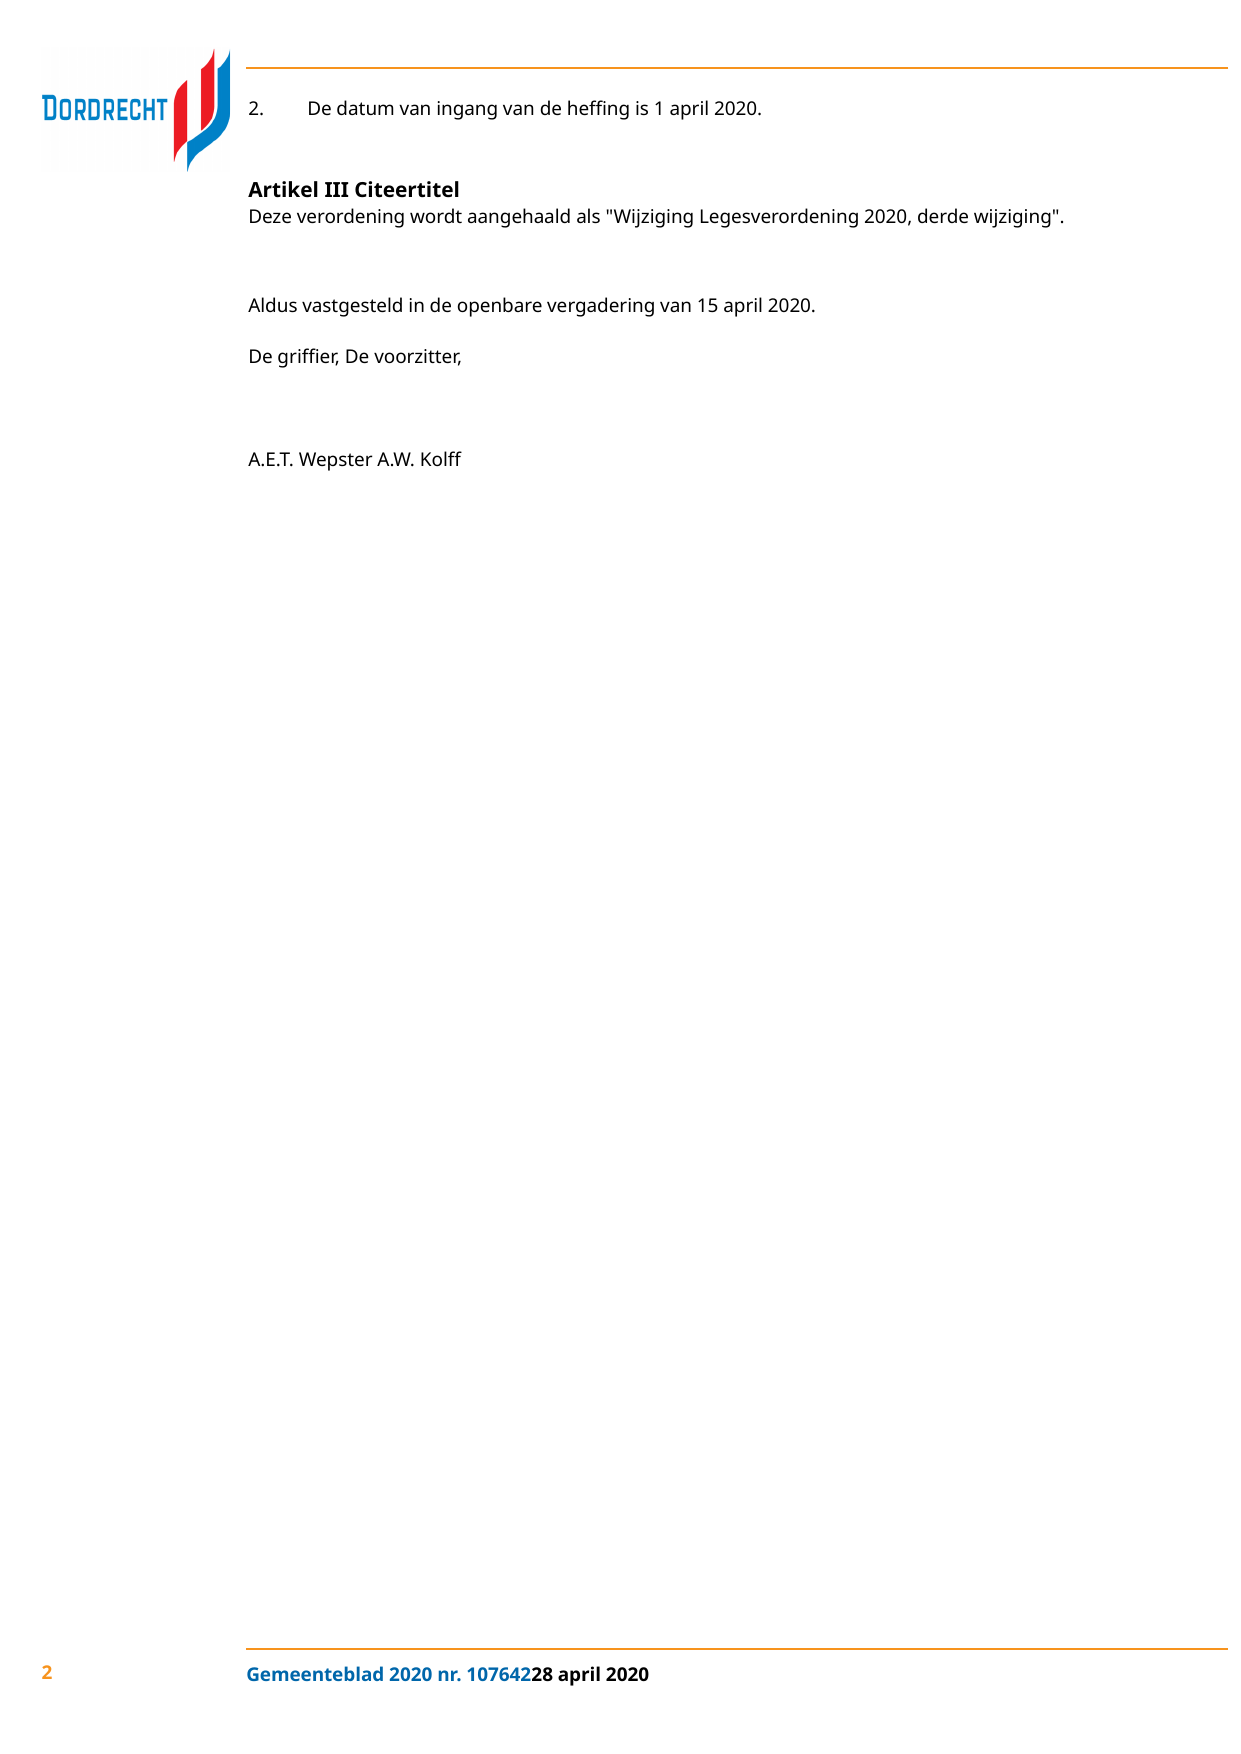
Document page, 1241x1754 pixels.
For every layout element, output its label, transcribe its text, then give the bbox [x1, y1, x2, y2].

text Artikel III Citeertitel [248, 175, 1152, 203]
text Deze verordening wordt aangehaald als "Wijziging Legesverordening 2020, derde wijziging". [248, 203, 1152, 229]
text Aldus vastgesteld in de openbare vergadering van 15 april 2020. [248, 292, 1152, 318]
list De datum van ingang van de heffing is 1 april 2020. [248, 95, 1152, 121]
picture [41, 47, 231, 172]
text De griffier, De voorzitter, [248, 343, 1152, 369]
text A.E.T. Wepster A.W. Kolff [248, 446, 1152, 472]
